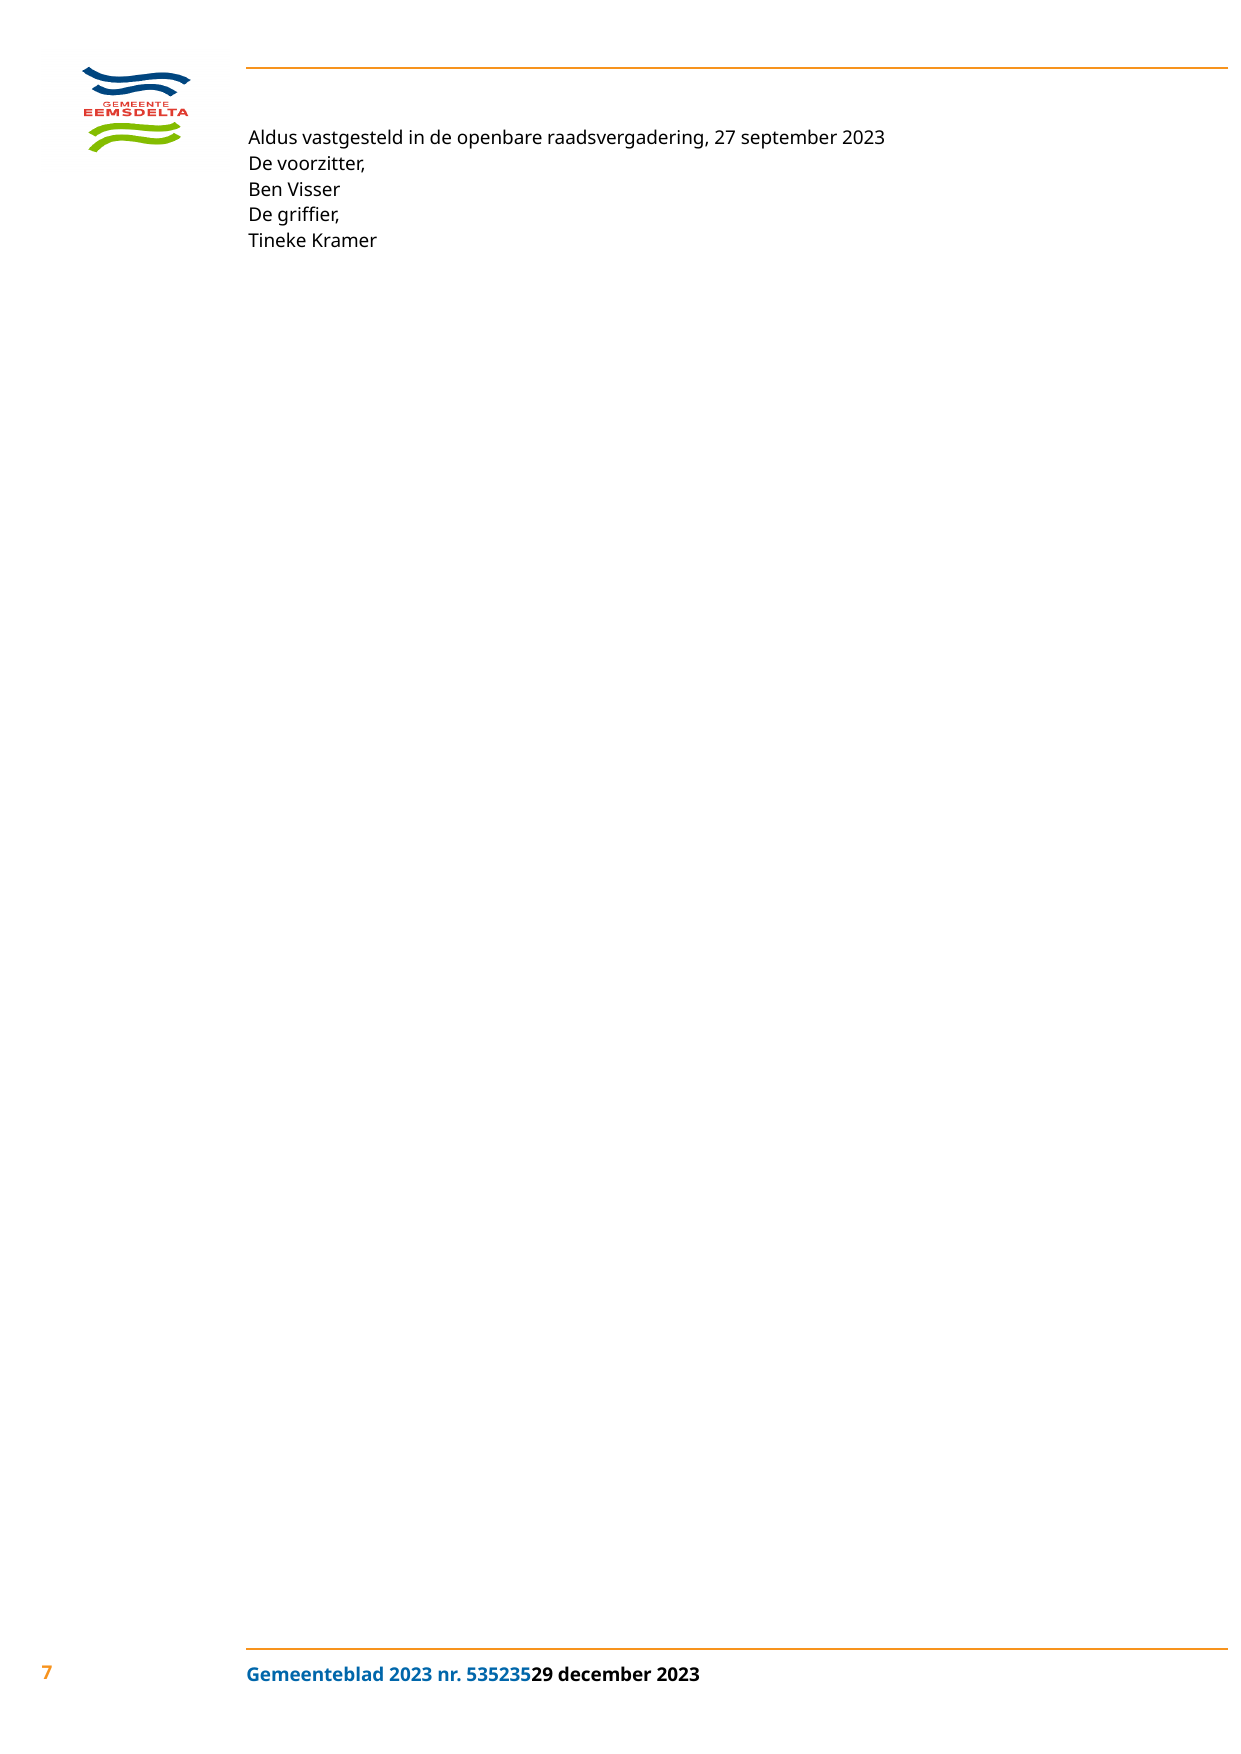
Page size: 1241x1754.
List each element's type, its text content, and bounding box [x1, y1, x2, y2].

text Aldus vastgesteld in de openbare raadsvergadering, 27 september 2023 [248, 124, 1152, 150]
text Ben Visser [248, 176, 1152, 202]
text De voorzitter, [248, 150, 1152, 176]
picture [41, 47, 231, 172]
text Tineke Kramer [248, 227, 1152, 253]
text De griffier, [248, 202, 1152, 227]
